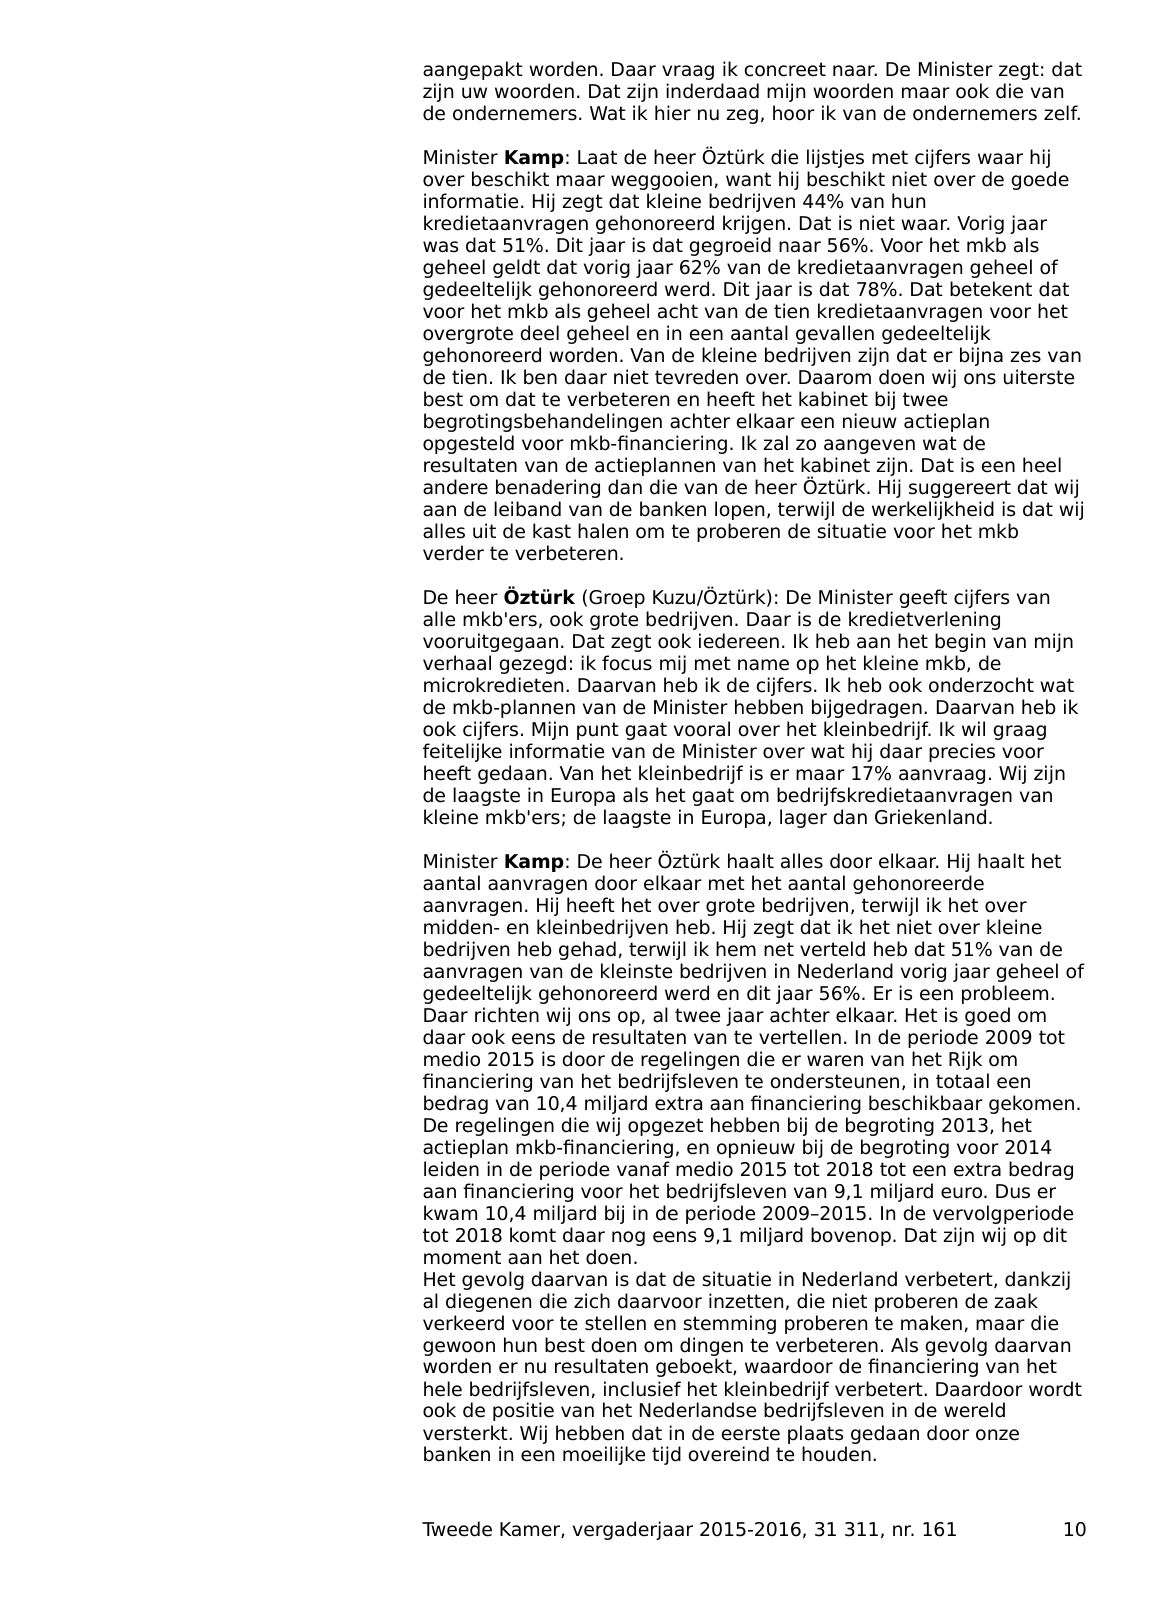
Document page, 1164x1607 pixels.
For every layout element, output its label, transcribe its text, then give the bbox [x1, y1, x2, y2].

text Minister Kamp: De heer Öztürk haalt alles door elkaar. Hij haalt het aantal aanvragen door elkaar met het aantal gehonoreerde aanvragen. Hij heeft het over grote bedrijven, terwijl ik het over midden- en kleinbedrijven heb. Hij zegt dat ik het niet over kleine bedrijven heb gehad, terwijl ik hem net verteld heb dat 51% van de aanvragen van de kleinste bedrijven in Nederland vorig jaar geheel of gedeeltelijk gehonoreerd werd en dit jaar 56%. Er is een probleem. Daar richten wij ons op, al twee jaar achter elkaar. Het is goed om daar ook eens de resultaten van te vertellen. In de periode 2009 tot medio 2015 is door de regelingen die er waren van het Rijk om financiering van het bedrijfsleven te ondersteunen, in totaal een bedrag van 10,4 miljard extra aan financiering beschikbaar gekomen. De regelingen die wij opgezet hebben bij de begroting 2013, het actieplan mkb-financiering, en opnieuw bij de begroting voor 2014 leiden in de periode vanaf medio 2015 tot 2018 tot een extra bedrag aan financiering voor het bedrijfsleven van 9,1 miljard euro. Dus er kwam 10,4 miljard bij in de periode 2009–2015. In de vervolgperiode tot 2018 komt daar nog eens 9,1 miljard bovenop. Dat zijn wij op dit moment aan het doen. [422, 851, 1087, 1268]
text Het gevolg daarvan is dat de situatie in Nederland verbetert, dankzij al diegenen die zich daarvoor inzetten, die niet proberen de zaak verkeerd voor te stellen en stemming proberen te maken, maar die gewoon hun best doen om dingen te verbeteren. Als gevolg daarvan worden er nu resultaten geboekt, waardoor de financiering van het hele bedrijfsleven, inclusief het kleinbedrijf verbetert. Daardoor wordt ook de positie van het Nederlandse bedrijfsleven in de wereld versterkt. Wij hebben dat in de eerste plaats gedaan door onze banken in een moeilijke tijd overeind te houden. [422, 1268, 1087, 1466]
text aangepakt worden. Daar vraag ik concreet naar. De Minister zegt: dat zijn uw woorden. Dat zijn inderdaad mijn woorden maar ook die van de ondernemers. Wat ik hier nu zeg, hoor ik van de ondernemers zelf. [422, 59, 1087, 125]
text De heer Öztürk (Groep Kuzu/Öztürk): De Minister geeft cijfers van alle mkb'ers, ook grote bedrijven. Daar is de kredietverlening vooruitgegaan. Dat zegt ook iedereen. Ik heb aan het begin van mijn verhaal gezegd: ik focus mij met name op het kleine mkb, de microkredieten. Daarvan heb ik de cijfers. Ik heb ook onderzocht wat de mkb-plannen van de Minister hebben bijgedragen. Daarvan heb ik ook cijfers. Mijn punt gaat vooral over het kleinbedrijf. Ik wil graag feitelijke informatie van de Minister over wat hij daar precies voor heeft gedaan. Van het kleinbedrijf is er maar 17% aanvraag. Wij zijn de laagste in Europa als het gaat om bedrijfskredietaanvragen van kleine mkb'ers; de laagste in Europa, lager dan Griekenland. [422, 587, 1087, 829]
text Minister Kamp: Laat de heer Öztürk die lijstjes met cijfers waar hij over beschikt maar weggooien, want hij beschikt niet over de goede informatie. Hij zegt dat kleine bedrijven 44% van hun kredietaanvragen gehonoreerd krijgen. Dat is niet waar. Vorig jaar was dat 51%. Dit jaar is dat gegroeid naar 56%. Voor het mkb als geheel geldt dat vorig jaar 62% van de kredietaanvragen geheel of gedeeltelijk gehonoreerd werd. Dit jaar is dat 78%. Dat betekent dat voor het mkb als geheel acht van de tien kredietaanvragen voor het overgrote deel geheel en in een aantal gevallen gedeeltelijk gehonoreerd worden. Van de kleine bedrijven zijn dat er bijna zes van de tien. Ik ben daar niet tevreden over. Daarom doen wij ons uiterste best om dat te verbeteren en heeft het kabinet bij twee begrotingsbehandelingen achter elkaar een nieuw actieplan opgesteld voor mkb-financiering. Ik zal zo aangeven wat de resultaten van de actieplannen van het kabinet zijn. Dat is een heel andere benadering dan die van de heer Öztürk. Hij suggereert dat wij aan de leiband van de banken lopen, terwijl de werkelijkheid is dat wij alles uit de kast halen om te proberen de situatie voor het mkb verder te verbeteren. [422, 147, 1087, 565]
